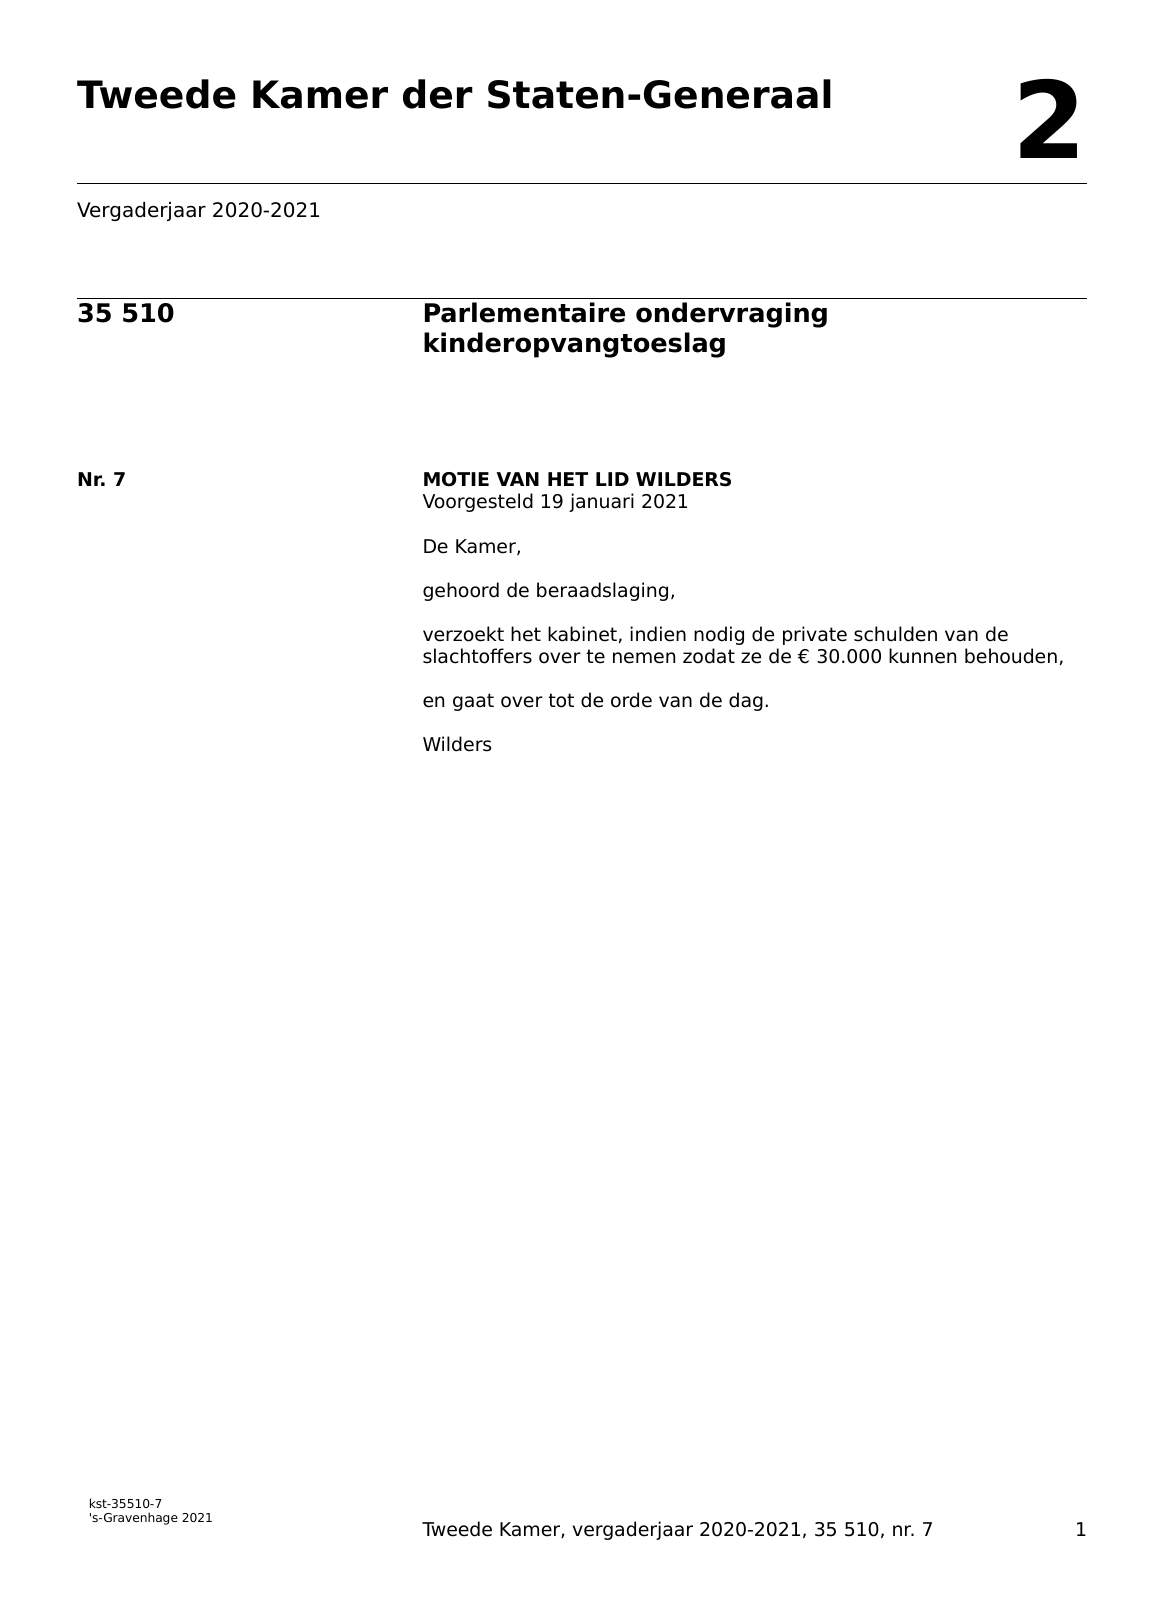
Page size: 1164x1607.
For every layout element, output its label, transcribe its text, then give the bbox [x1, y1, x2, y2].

table_header 2 [886, 59, 1087, 183]
text en gaat over tot de orde van de dag. [422, 690, 1087, 712]
text verzoekt het kabinet, indien nodig de private schulden van de slachtoffers over te nemen zodat ze de € 30.000 kunnen behouden, [422, 624, 1087, 668]
table_header Tweede Kamer der Staten-Generaal [77, 59, 886, 183]
text Wilders [422, 734, 1087, 756]
subtitle 35 510 Parlementaire ondervraging kinderopvangtoeslag [77, 299, 1087, 358]
subtitle Nr. 7 MOTIE VAN HET LID WILDERS [77, 469, 1087, 491]
text De Kamer, [422, 536, 1087, 557]
table_cell Vergaderjaar 2020-2021 [77, 184, 1087, 298]
text gehoord de beraadslaging, [422, 580, 1087, 602]
text 's-Gravenhage 2021 [88, 1511, 323, 1525]
text kst-35510-7 [88, 1497, 323, 1511]
text Voorgesteld 19 januari 2021 [422, 491, 1087, 513]
